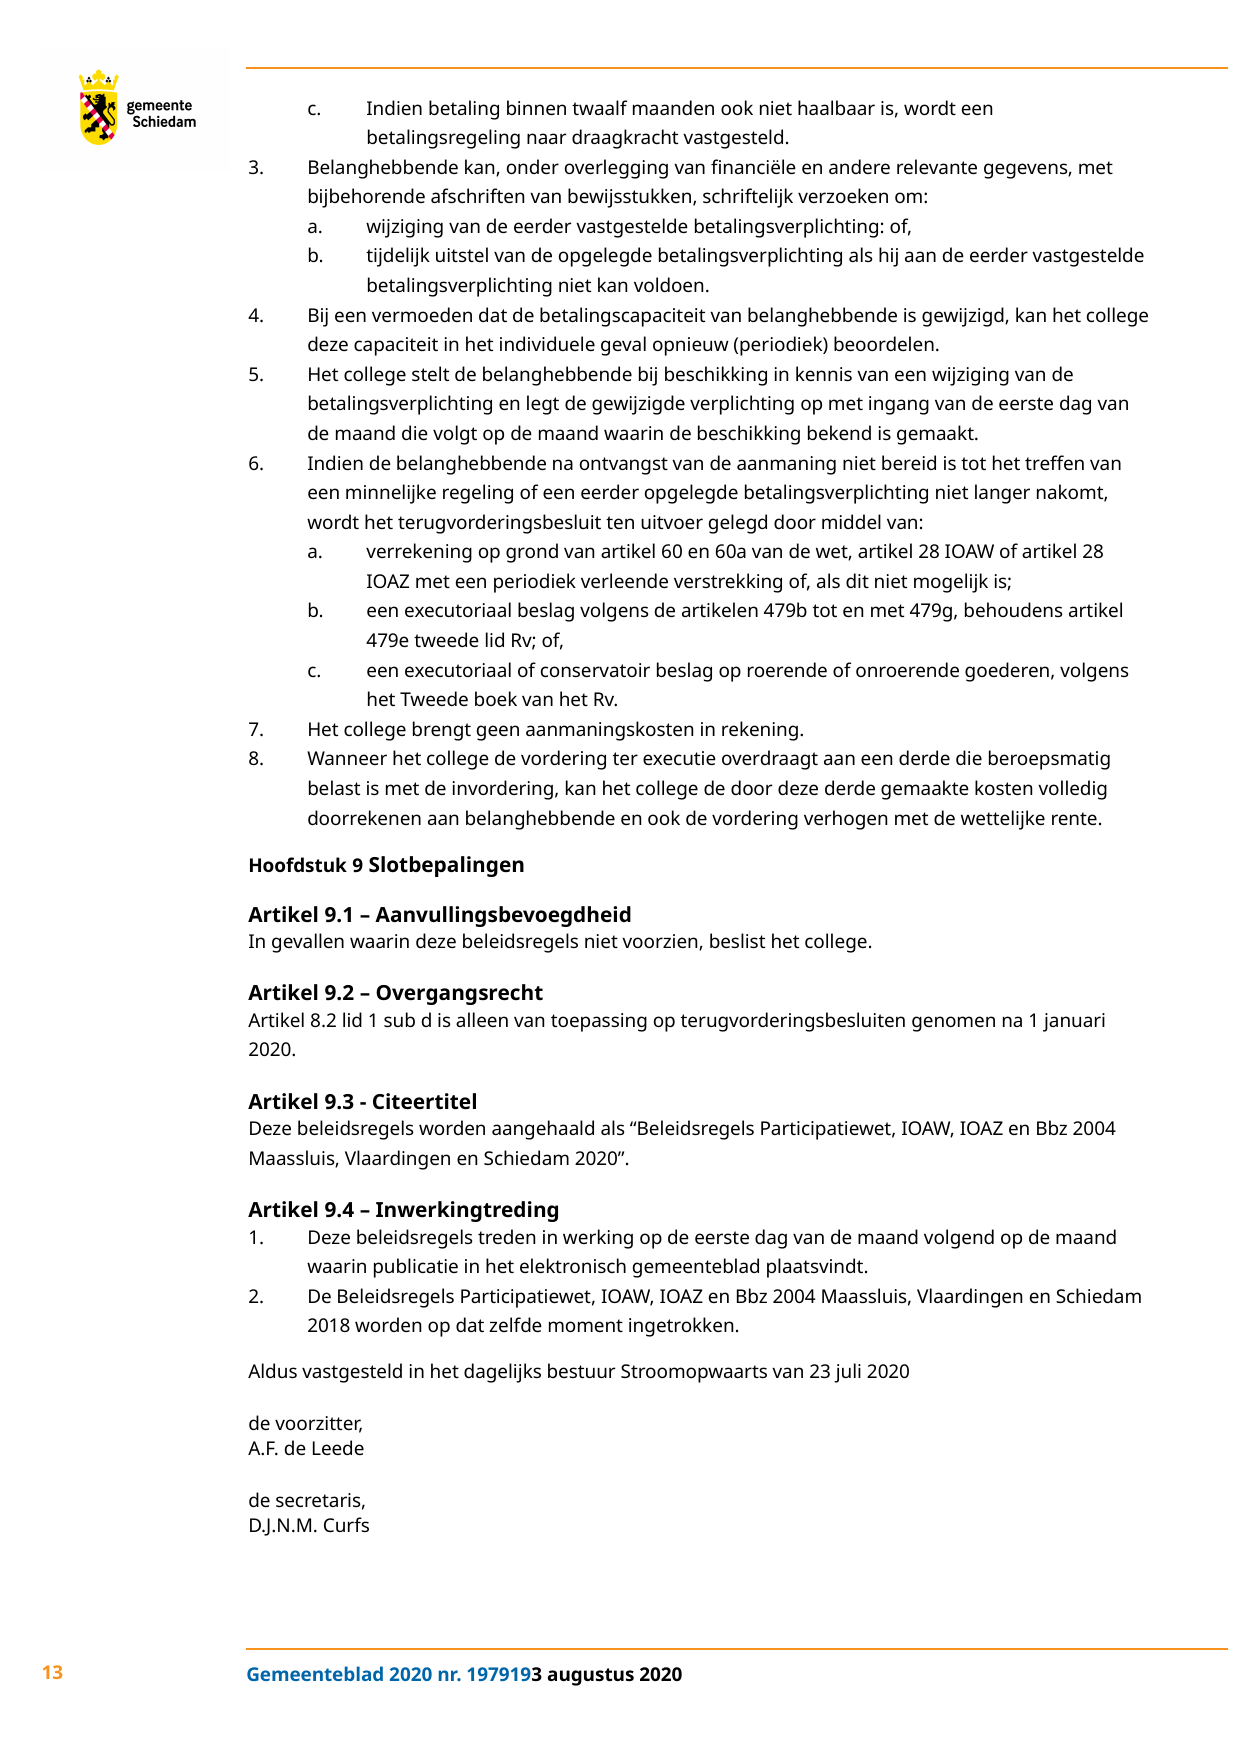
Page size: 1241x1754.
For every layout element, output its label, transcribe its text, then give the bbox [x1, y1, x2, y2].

text Artikel 8.2 lid 1 sub d is alleen van toepassing op terugvorderingsbesluiten genomen na 1 januari 2020. [248, 1007, 1152, 1062]
list Het college stelt de belanghebbende bij beschikking in kennis van een wijziging van de betalingsverplichting en legt de gewijzigde verplichting op met ingang van de eerste dag van de maand die volgt op de maand waarin de beschikking bekend is gemaakt. [248, 361, 1152, 446]
list Indien betaling binnen twaalf maanden ook niet haalbaar is, wordt een betalingsregeling naar draagkracht vastgesteld. [307, 95, 1152, 150]
list Bij een vermoeden dat de betalingscapaciteit van belanghebbende is gewijzigd, kan het college deze capaciteit in het individuele geval opnieuw (periodiek) beoordelen. [248, 302, 1152, 357]
picture [41, 47, 231, 172]
list Wanneer het college de vordering ter executie overdraagt aan een derde die beroepsmatig belast is met de invordering, kan het college de door deze derde gemaakte kosten volledig doorrekenen aan belanghebbende en ook de vordering verhogen met de wettelijke rente. [248, 746, 1152, 831]
list De Beleidsregels Participatiewet, IOAW, IOAZ en Bbz 2004 Maassluis, Vlaardingen en Schiedam 2018 worden op dat zelfde moment ingetrokken. [248, 1283, 1152, 1338]
list tijdelijk uitstel van de opgelegde betalingsverplichting als hij aan de eerder vastgestelde betalingsverplichting niet kan voldoen. [307, 243, 1152, 298]
list Deze beleidsregels treden in werking op de eerste dag van de maand volgend op de maand waarin publicatie in het elektronisch gemeenteblad plaatsvindt. [248, 1224, 1152, 1279]
list verrekening op grond van artikel 60 en 60a van de wet, artikel 28 IOAW of artikel 28 IOAZ met een periodiek verleende verstrekking of, als dit niet mogelijk is; [307, 538, 1152, 594]
list Het college brengt geen aanmaningskosten in rekening. [248, 716, 1152, 742]
list Belanghebbende kan, onder overlegging van financiële en andere relevante gegevens, met bijbehorende afschriften van bewijsstukken, schriftelijk verzoeken om: [248, 154, 1152, 209]
list een executoriaal of conservatoir beslag op roerende of onroerende goederen, volgens het Tweede boek van het Rv. [307, 657, 1152, 712]
text D.J.N.M. Curfs [248, 1513, 1152, 1538]
list Indien de belanghebbende na ontvangst van de aanmaning niet bereid is tot het treffen van een minnelijke regeling of een eerder opgelegde betalingsverplichting niet langer nakomt, wordt het terugvorderingsbesluit ten uitvoer gelegd door middel van: [248, 450, 1152, 535]
list wijziging van de eerder vastgestelde betalingsverplichting: of, [307, 213, 1152, 239]
text Aldus vastgesteld in het dagelijks bestuur Stroomopwaarts van 23 juli 2020 [248, 1358, 1152, 1384]
text A.F. de Leede [248, 1435, 1152, 1461]
text Deze beleidsregels worden aangehaald als “Beleidsregels Participatiewet, IOAW, IOAZ en Bbz 2004 Maassluis, Vlaardingen en Schiedam 2020”. [248, 1115, 1152, 1171]
text de voorzitter, [248, 1410, 1152, 1435]
text de secretaris, [248, 1487, 1152, 1513]
text Artikel 9.3 - Citeertitel [248, 1087, 1152, 1115]
text In gevallen waarin deze beleidsregels niet voorzien, beslist het college. [248, 928, 1152, 954]
text Artikel 9.1 – Aanvullingsbevoegdheid [248, 900, 1152, 928]
list een executoriaal beslag volgens de artikelen 479b tot en met 479g, behoudens artikel 479e tweede lid Rv; of, [307, 598, 1152, 653]
text Hoofdstuk 9 Slotbepalingen [248, 850, 1152, 879]
text Artikel 9.4 – Inwerkingtreding [248, 1195, 1152, 1224]
text Artikel 9.2 – Overgangsrecht [248, 978, 1152, 1007]
